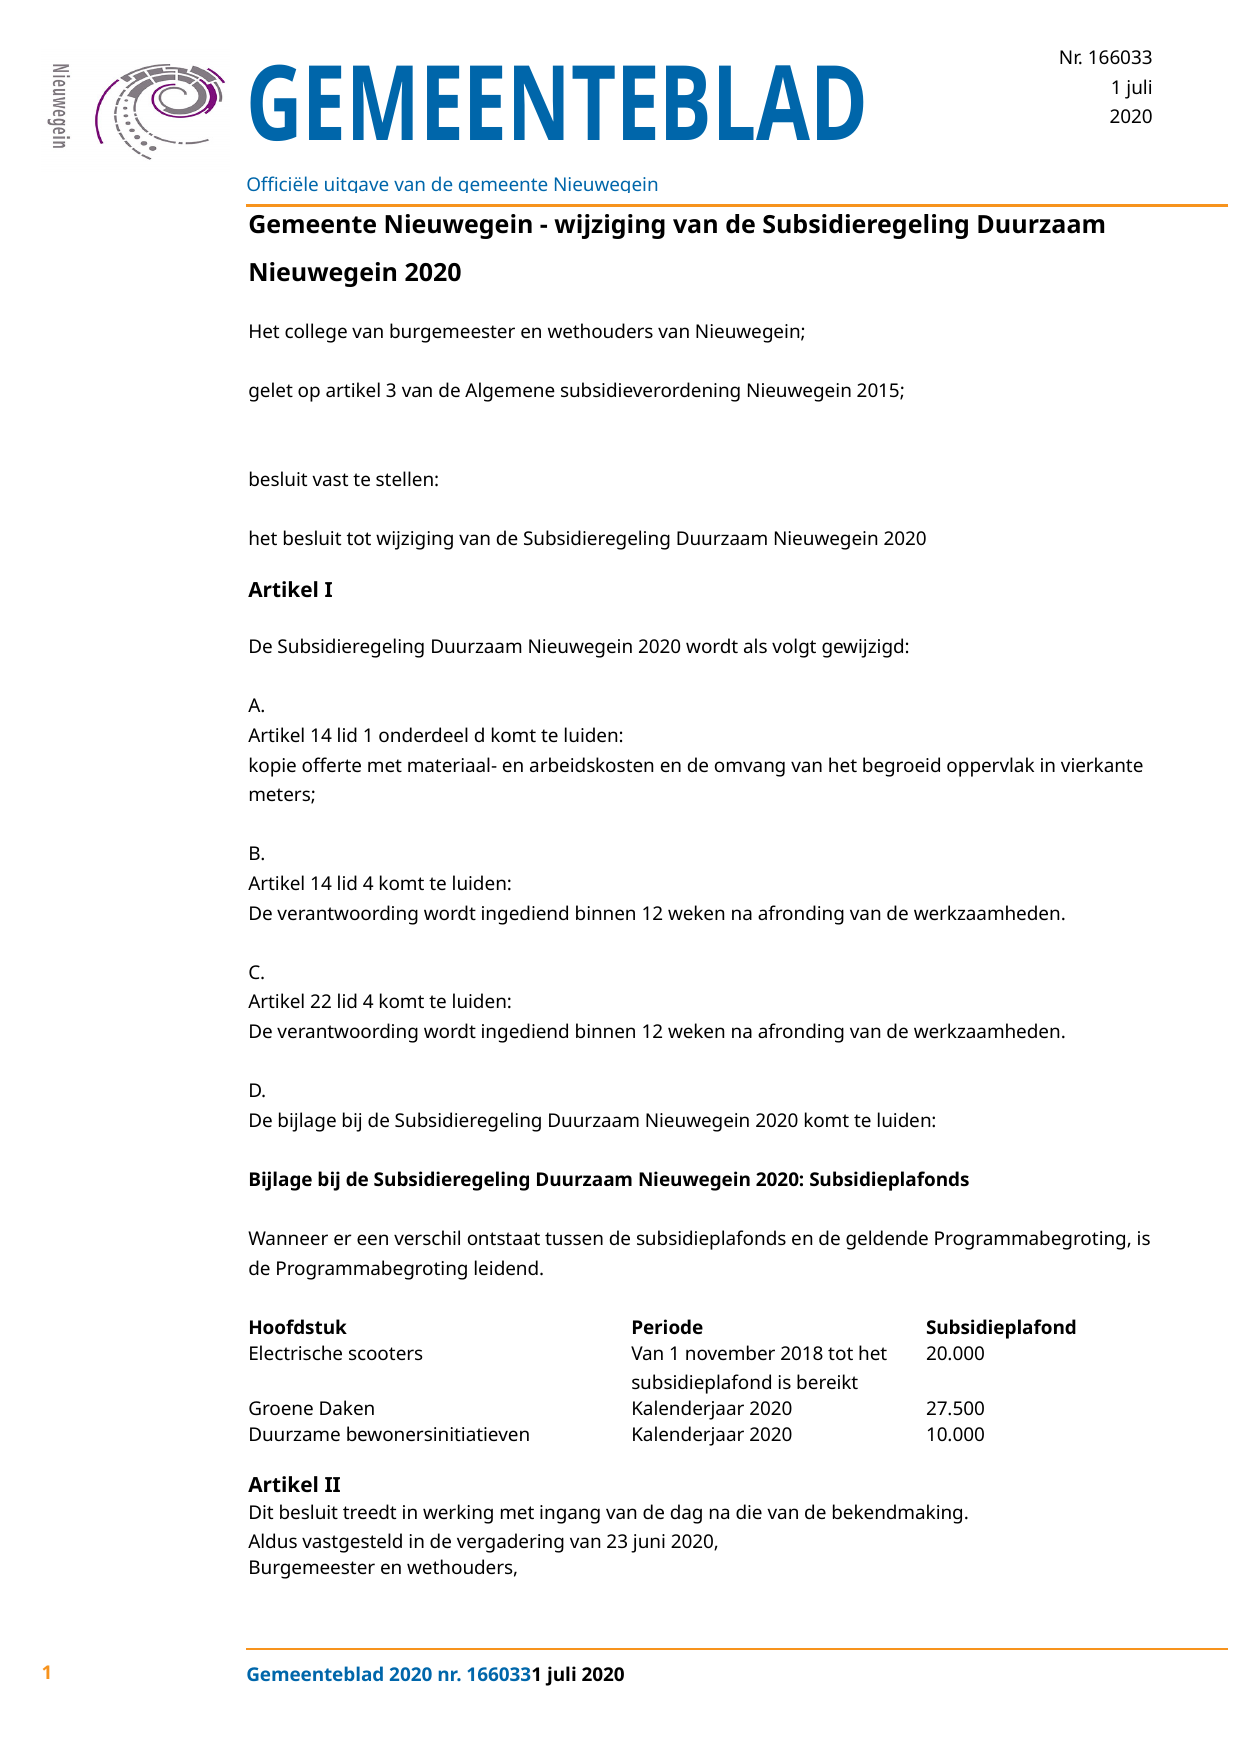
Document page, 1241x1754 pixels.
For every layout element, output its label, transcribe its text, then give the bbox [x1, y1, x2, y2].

text De verantwoording wordt ingediend binnen 12 weken na afronding van de werkzaamheden. [248, 1018, 1152, 1044]
table_cell 27.500 [926, 1395, 1152, 1421]
table_header Periode [631, 1314, 926, 1340]
table_cell 10.000 [926, 1421, 1152, 1446]
text Bijlage bij de Subsidieregeling Duurzaam Nieuwegein 2020: Subsidieplafonds [248, 1166, 1152, 1192]
table_cell Van 1 november 2018 tot het subsidieplafond is bereikt [631, 1340, 926, 1395]
text Artikel I [248, 575, 1152, 604]
table_header Subsidieplafond [926, 1314, 1152, 1340]
text Artikel 14 lid 4 komt te luiden: [248, 870, 1152, 896]
table_cell Kalenderjaar 2020 [631, 1395, 926, 1421]
text Wanneer er een verschil ontstaat tussen de subsidieplafonds en de geldende Programmabegroting, is de Programmabegroting leidend. [248, 1225, 1152, 1280]
text De bijlage bij de Subsidieregeling Duurzaam Nieuwegein 2020 komt te luiden: [248, 1107, 1152, 1132]
text kopie offerte met materiaal- en arbeidskosten en de omvang van het begroeid oppervlak in vierkante meters; [248, 752, 1152, 807]
text Burgemeester en wethouders, [248, 1554, 1152, 1580]
text Dit besluit treedt in werking met ingang van de dag na die van de bekendmaking. [248, 1499, 1152, 1525]
text Gemeente Nieuwegein - wijziging van de Subsidieregeling Duurzaam Nieuwegein 2020 [248, 207, 1152, 288]
text Artikel II [248, 1471, 1152, 1499]
text gelet op artikel 3 van de Algemene subsidieverordening Nieuwegein 2015; [248, 377, 1152, 403]
text Artikel 14 lid 1 onderdeel d komt te luiden: [248, 722, 1152, 748]
text A. [248, 693, 1152, 718]
table_cell Duurzame bewonersinitiatieven [248, 1421, 631, 1446]
text Het college van burgemeester en wethouders van Nieuwegein; [248, 318, 1152, 344]
text B. [248, 841, 1152, 866]
table_header Hoofdstuk [248, 1314, 631, 1340]
text Aldus vastgesteld in de vergadering van 23 juni 2020, [248, 1528, 1152, 1554]
text C. [248, 959, 1152, 984]
table_cell Groene Daken [248, 1395, 631, 1421]
text De Subsidieregeling Duurzaam Nieuwegein 2020 wordt als volgt gewijzigd: [248, 633, 1152, 659]
text Artikel 22 lid 4 komt te luiden: [248, 988, 1152, 1014]
picture [41, 47, 231, 172]
text D. [248, 1077, 1152, 1103]
text het besluit tot wijziging van de Subsidieregeling Duurzaam Nieuwegein 2020 [248, 525, 1152, 551]
table_cell Electrische scooters [248, 1340, 631, 1395]
table_cell Kalenderjaar 2020 [631, 1421, 926, 1446]
text besluit vast te stellen: [248, 466, 1152, 492]
table_cell 20.000 [926, 1340, 1152, 1395]
text De verantwoording wordt ingediend binnen 12 weken na afronding van de werkzaamheden. [248, 900, 1152, 925]
